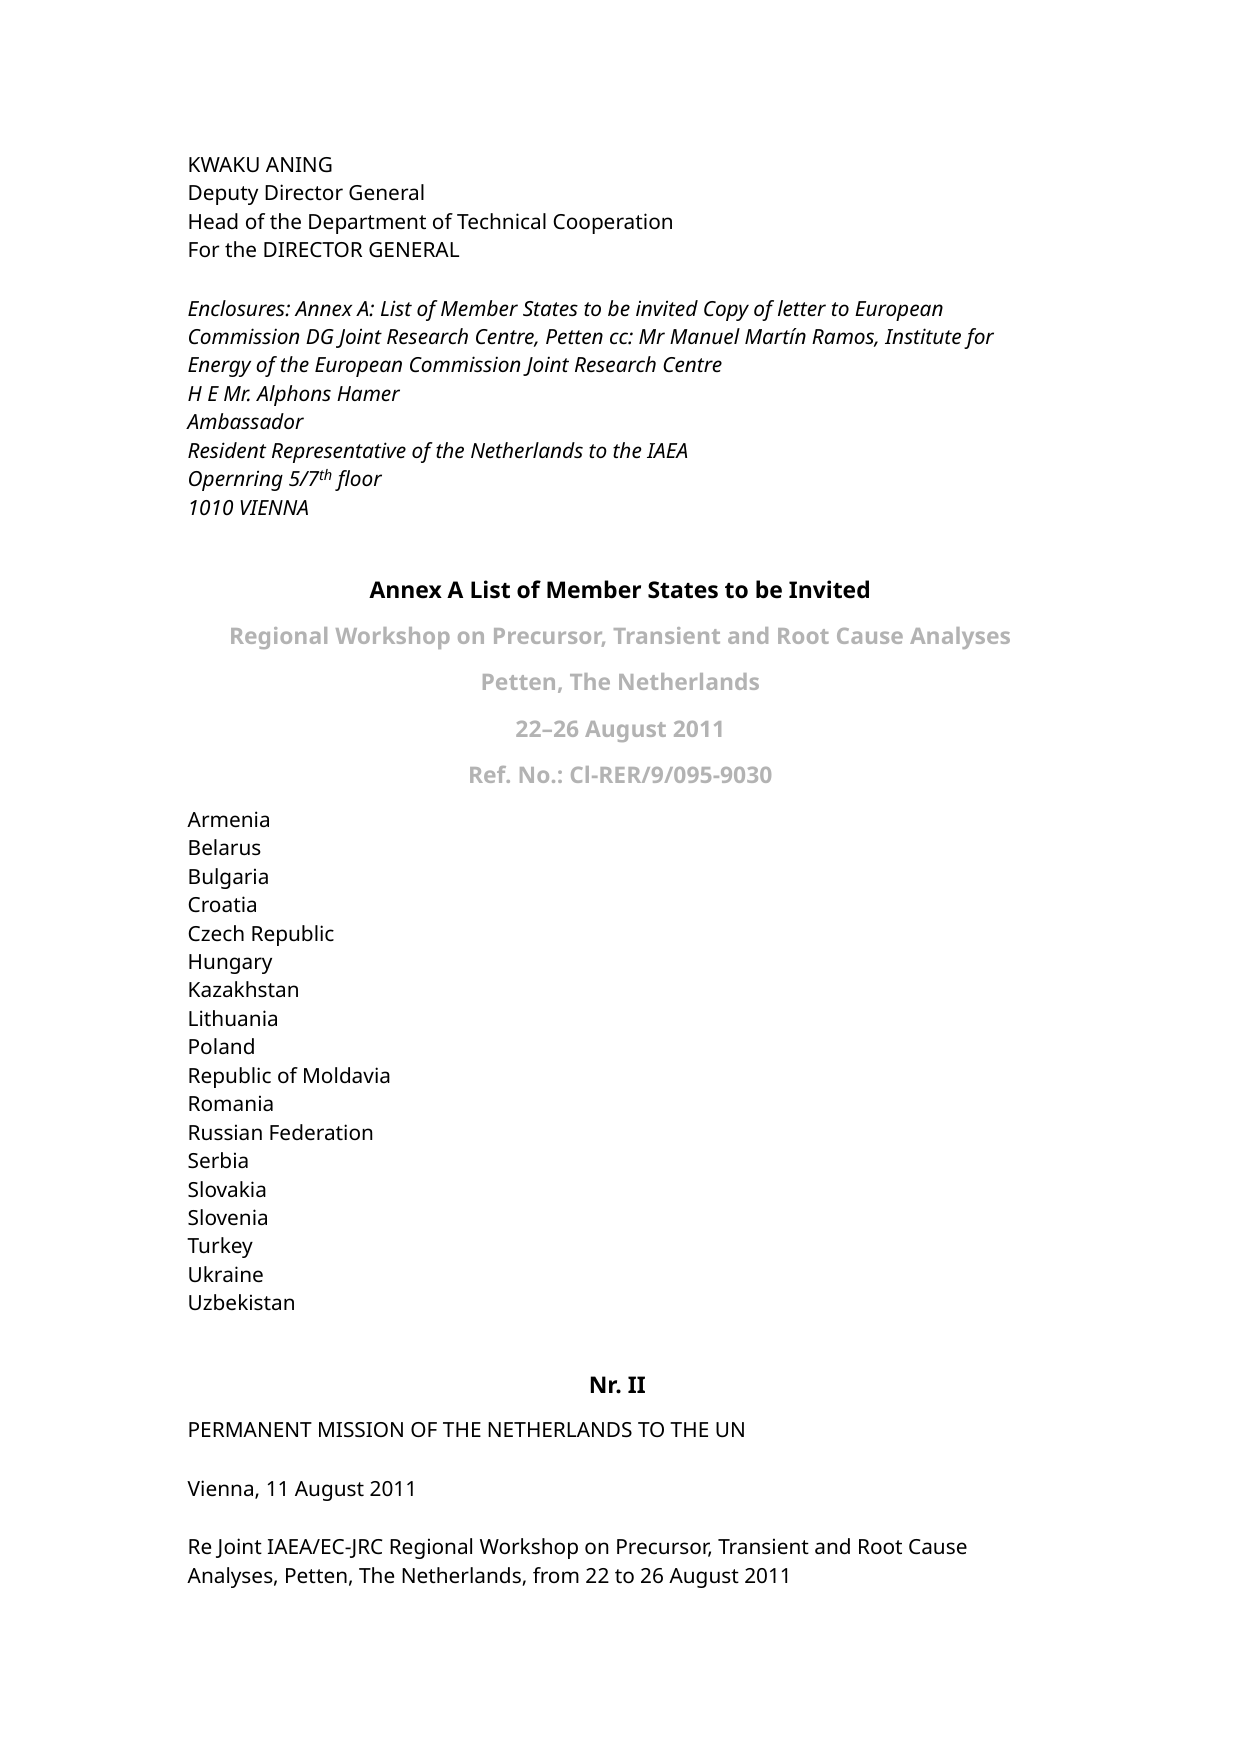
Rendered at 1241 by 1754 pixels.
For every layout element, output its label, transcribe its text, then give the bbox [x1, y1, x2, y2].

text Hungary [187, 947, 1053, 976]
text Romania [187, 1089, 1053, 1118]
text Serbia [187, 1146, 1053, 1175]
subtitle Annex A List of Member States to be Invited [187, 574, 1053, 605]
text Deputy Director General [187, 178, 1053, 207]
text Russian Federation [187, 1118, 1053, 1146]
text Vienna, 11 August 2011 [187, 1474, 1053, 1502]
text H E Mr. Alphons Hamer [187, 379, 1053, 407]
text Regional Workshop on Precursor, Transient and Root Cause Analyses [187, 620, 1053, 651]
text Republic of Moldavia [187, 1061, 1053, 1089]
text Ref. No.: Cl-RER/9/095-9030 [187, 759, 1053, 790]
text Croatia [187, 890, 1053, 919]
text Poland [187, 1032, 1053, 1061]
text Slovakia [187, 1175, 1053, 1203]
text PERMANENT MISSION OF THE NETHERLANDS TO THE UN [187, 1416, 1053, 1444]
text Resident Representative of the Netherlands to the IAEA [187, 436, 1053, 464]
text KWAKU ANING [187, 150, 1053, 178]
text Ambassador [187, 407, 1053, 436]
text Opernring 5/7th floor [187, 464, 1053, 493]
text Re Joint IAEA/EC-JRC Regional Workshop on Precursor, Transient and Root Cause Analyses, Petten, The Netherlands, from 22 to 26 August 2011 [187, 1532, 1053, 1589]
text Belarus [187, 833, 1053, 862]
text Petten, The Netherlands [187, 666, 1053, 697]
text Czech Republic [187, 919, 1053, 947]
text Head of the Department of Technical Cooperation [187, 207, 1053, 235]
text 22–26 August 2011 [187, 712, 1053, 744]
text Enclosures: Annex A: List of Member States to be invited Copy of letter to European Commission DG Joint Research Centre, Petten cc: Mr Manuel Martín Ramos, Institute for Energy of the European Commission Joint Research Centre [187, 294, 1053, 379]
text Bulgaria [187, 862, 1053, 890]
text Slovenia [187, 1203, 1053, 1232]
text For the DIRECTOR GENERAL [187, 235, 1053, 264]
text Turkey [187, 1232, 1053, 1260]
text Uzbekistan [187, 1288, 1053, 1317]
text Kazakhstan [187, 976, 1053, 1004]
text Ukraine [187, 1260, 1053, 1288]
subtitle Nr. II [187, 1369, 1053, 1401]
text Armenia [187, 805, 1053, 833]
text Lithuania [187, 1004, 1053, 1032]
text 1010 VIENNA [187, 493, 1053, 521]
